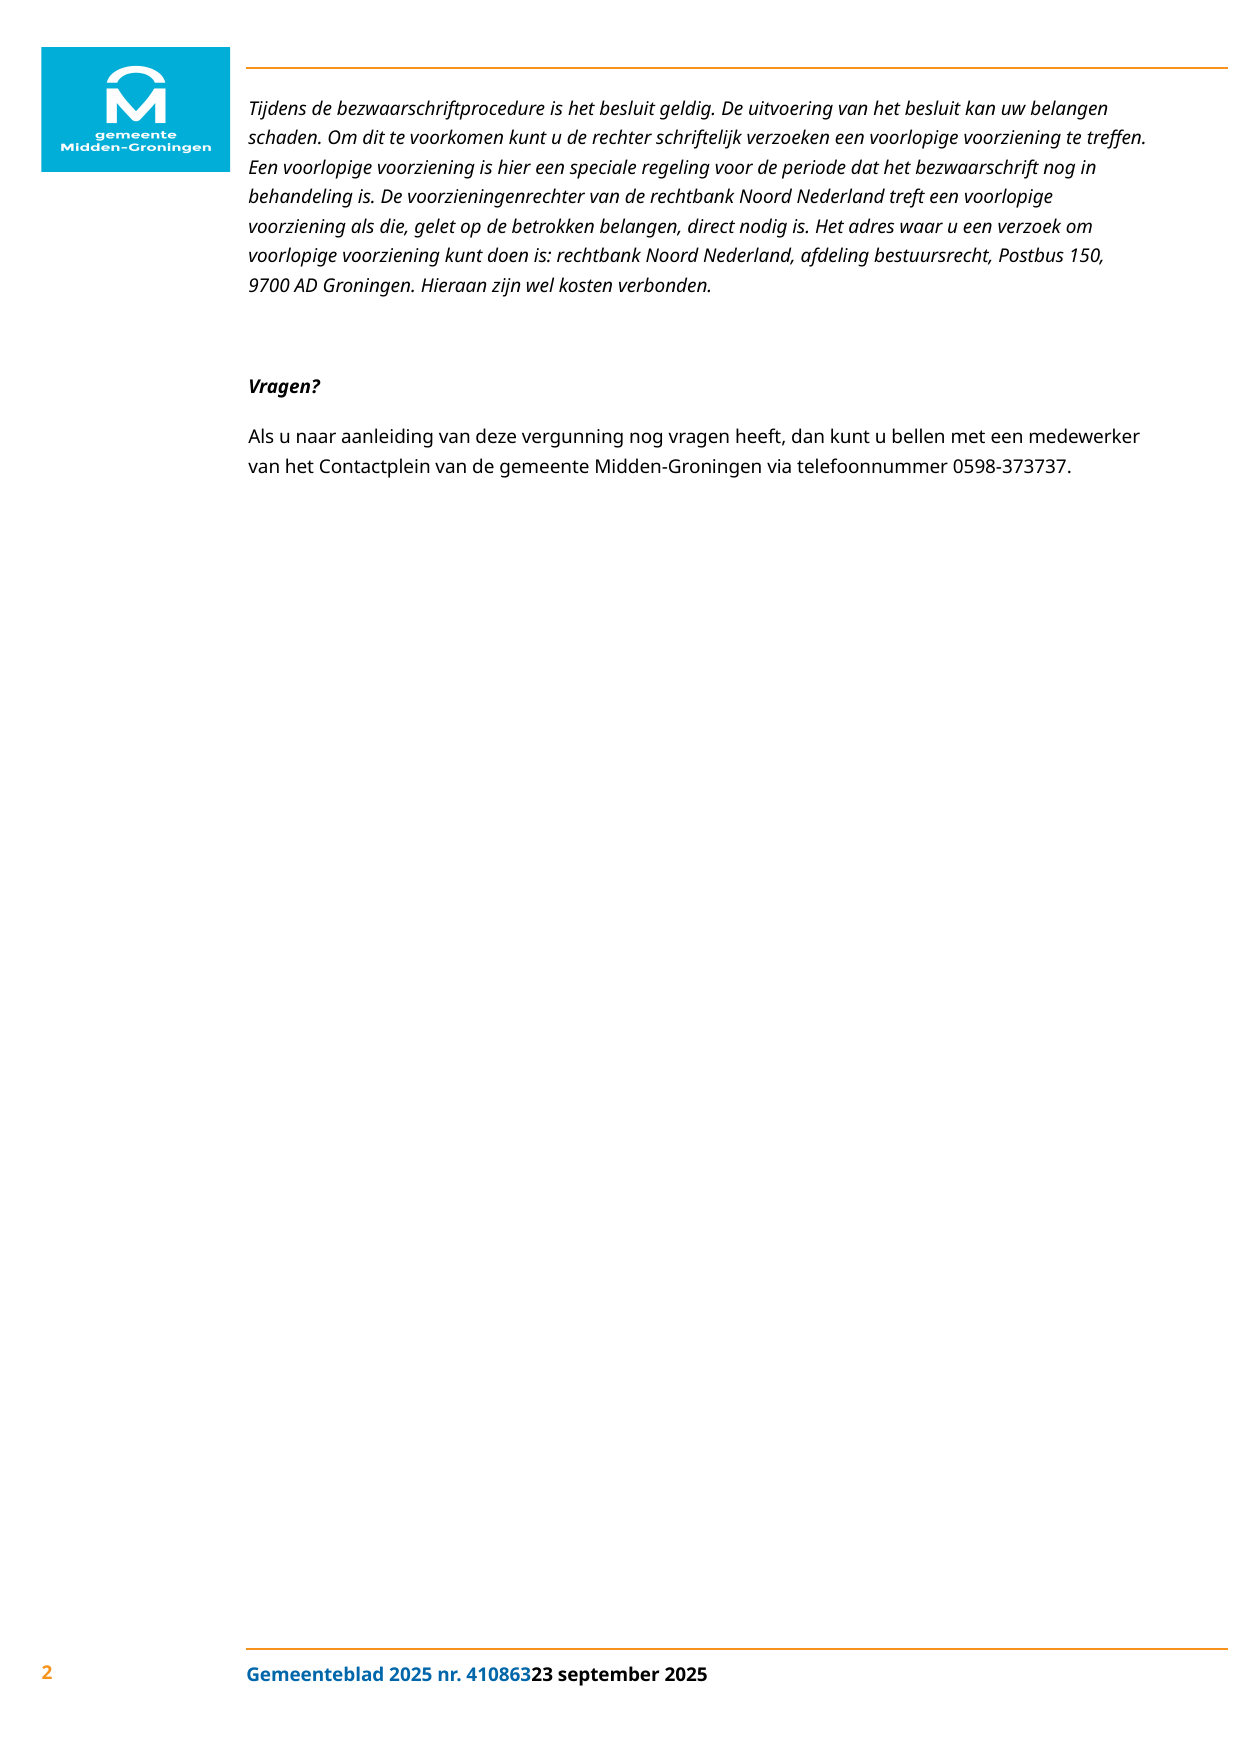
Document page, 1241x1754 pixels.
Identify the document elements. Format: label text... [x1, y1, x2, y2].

picture [107, 89, 165, 122]
picture [108, 66, 164, 82]
text Tijdens de bezwaarschriftprocedure is het besluit geldig. De uitvoering van het besluit kan uw belangen schaden. Om dit te voorkomen kunt u de rechter schriftelijk verzoeken een voorlopige voorziening te treffen. Een voorlopige voorziening is hier een speciale regeling voor de periode dat het bezwaarschrift nog in behandeling is. De voorzieningenrechter van de rechtbank Noord Nederland treft een voorlopige voorziening als die, gelet op de betrokken belangen, direct nodig is. Het adres waar u een verzoek om voorlopige voorziening kunt doen is: rechtbank Noord Nederland, afdeling bestuursrecht, Postbus 150, 9700 AD Groningen. Hieraan zijn wel kosten verbonden. [248, 95, 1152, 298]
text Vragen? [248, 373, 1152, 399]
picture [184, 146, 190, 153]
text Als u naar aanleiding van deze vergunning nog vragen heeft, dan kunt u bellen met een medewerker van het Contactplein van de gemeente Midden-Groningen via telefoonnummer 0598-373737. [248, 423, 1152, 479]
